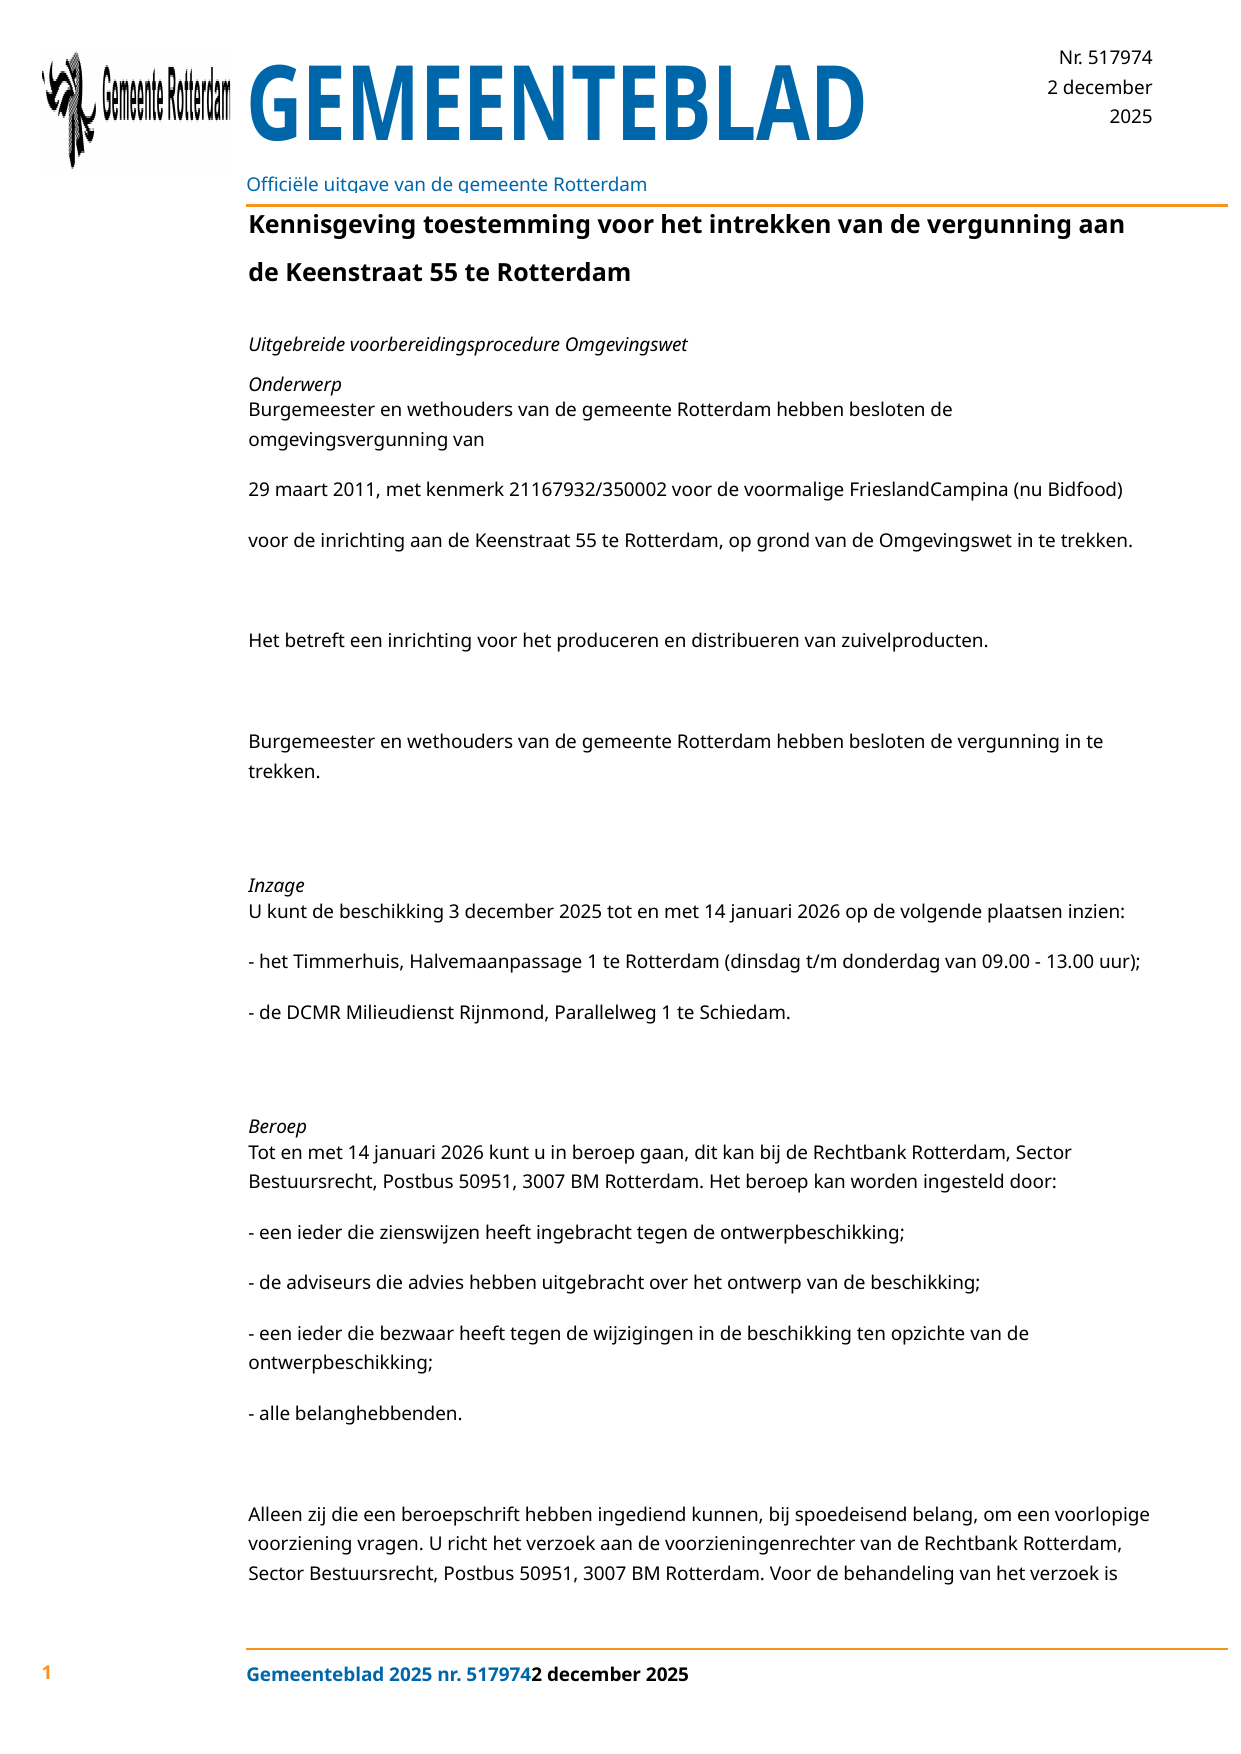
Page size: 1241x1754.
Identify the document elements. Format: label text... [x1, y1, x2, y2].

text Onderwerp [248, 371, 1152, 396]
text - het Timmerhuis, Halvemaanpassage 1 te Rotterdam (dinsdag t/m donderdag van 09.00 - 13.00 uur); [248, 949, 1152, 974]
text - de DCMR Milieudienst Rijnmond, Parallelweg 1 te Schiedam. [248, 999, 1152, 1025]
text Burgemeester en wethouders van de gemeente Rotterdam hebben besloten de vergunning in te trekken. [248, 728, 1152, 784]
text - een ieder die zienswijzen heeft ingebracht tegen de ontwerpbeschikking; [248, 1219, 1152, 1245]
text Uitgebreide voorbereidingsprocedure Omgevingswet [248, 331, 1152, 357]
text Alleen zij die een beroepschrift hebben ingediend kunnen, bij spoedeisend belang, om een voorlopige voorziening vragen. U richt het verzoek aan de voorzieningenrechter van de Rechtbank Rotterdam, Sector Bestuursrecht, Postbus 50951, 3007 BM Rotterdam. Voor de behandeling van het verzoek is [248, 1501, 1152, 1586]
text Het betreft een inrichting voor het produceren en distribueren van zuivelproducten. [248, 628, 1152, 653]
text Burgemeester en wethouders van de gemeente Rotterdam hebben besloten de omgevingsvergunning van [248, 396, 1152, 452]
picture [41, 47, 231, 172]
text Inzage [248, 872, 1152, 898]
text voor de inrichting aan de Keenstraat 55 te Rotterdam, op grond van de Omgevingswet in te trekken. [248, 527, 1152, 553]
text Kennisgeving toestemming voor het intrekken van de vergunning aan de Keenstraat 55 te Rotterdam [248, 207, 1152, 288]
text - alle belanghebbenden. [248, 1400, 1152, 1426]
text U kunt de beschikking 3 december 2025 tot en met 14 januari 2026 op de volgende plaatsen inzien: [248, 898, 1152, 924]
text Tot en met 14 januari 2026 kunt u in beroep gaan, dit kan bij de Rechtbank Rotterdam, Sector Bestuursrecht, Postbus 50951, 3007 BM Rotterdam. Het beroep kan worden ingesteld door: [248, 1139, 1152, 1194]
text 29 maart 2011, met kenmerk 21167932/350002 voor de voormalige FrieslandCampina (nu Bidfood) [248, 476, 1152, 502]
text Beroep [248, 1113, 1152, 1139]
text - de adviseurs die advies hebben uitgebracht over het ontwerp van de beschikking; [248, 1269, 1152, 1295]
text - een ieder die bezwaar heeft tegen de wijzigingen in de beschikking ten opzichte van de ontwerpbeschikking; [248, 1320, 1152, 1375]
